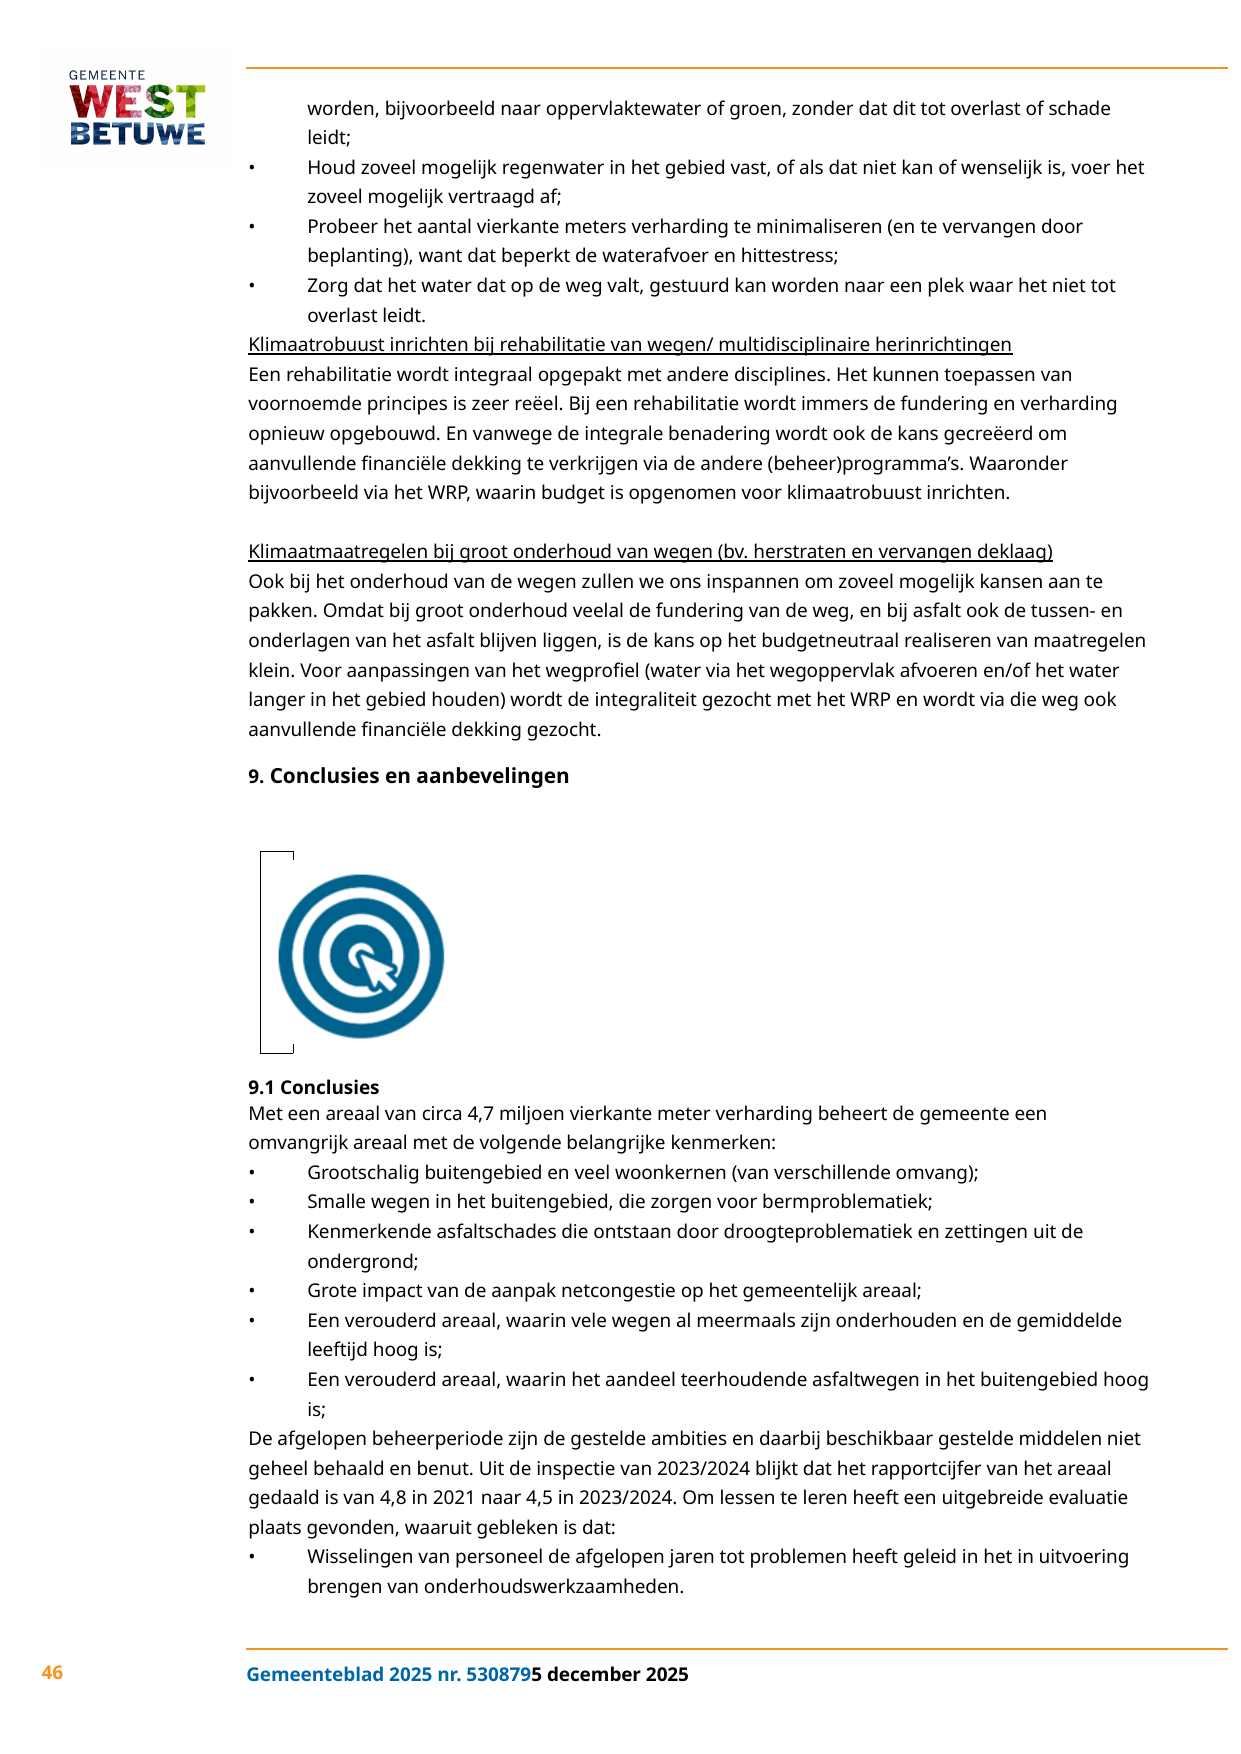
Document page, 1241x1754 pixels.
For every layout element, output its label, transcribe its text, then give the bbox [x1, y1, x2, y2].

list Grote impact van de aanpak netcongestie op het gemeentelijk areaal; [248, 1277, 1152, 1303]
text 9.1 Conclusies [248, 1074, 1152, 1100]
text 9. Conclusies en aanbevelingen [248, 762, 1152, 790]
list Kenmerkende asfaltschades die ontstaan door droogteproblematiek en zettingen uit de ondergrond; [248, 1218, 1152, 1273]
text Met een areaal van circa 4,7 miljoen vierkante meter verharding beheert de gemeente een omvangrijk areaal met de volgende belangrijke kenmerken: [248, 1100, 1152, 1155]
text Klimaatmaatregelen bij groot onderhoud van wegen (bv. herstraten en vervangen deklaag) [248, 538, 1152, 564]
text De afgelopen beheerperiode zijn de gestelde ambities en daarbij beschikbaar gestelde middelen niet geheel behaald en benut. Uit de inspectie van 2023/2024 blijkt dat het rapportcijfer van het areaal gedaald is van 4,8 in 2021 naar 4,5 in 2023/2024. Om lessen te leren heeft een uitgebreide evaluatie plaats gevonden, waaruit gebleken is dat: [248, 1425, 1152, 1540]
text Een rehabilitatie wordt integraal opgepakt met andere disciplines. Het kunnen toepassen van voornoemde principes is zeer reëel. Bij een rehabilitatie wordt immers de fundering en verharding opnieuw opgebouwd. En vanwege de integrale benadering wordt ook de kans gecreëerd om aanvullende financiële dekking te verkrijgen via de andere (beheer)programma’s. Waaronder bijvoorbeeld via het WRP, waarin budget is opgenomen voor klimaatrobuust inrichten. [248, 361, 1152, 505]
text Klimaatrobuust inrichten bij rehabilitatie van wegen/ multidisciplinaire herinrichtingen [248, 331, 1152, 357]
list Zorg dat het water dat op de weg valt, gestuurd kan worden naar een plek waar het niet tot overlast leidt. [248, 272, 1152, 328]
list Een verouderd areaal, waarin het aandeel teerhoudende asfaltwegen in het buitengebied hoog is; [248, 1366, 1152, 1421]
list worden, bijvoorbeeld naar oppervlaktewater of groen, zonder dat dit tot overlast of schade leidt; [248, 95, 1152, 150]
list Probeer het aantal vierkante meters verharding te minimaliseren (en te vervangen door beplanting), want dat beperkt de waterafvoer en hittestress; [248, 213, 1152, 268]
list Grootschalig buitengebied en veel woonkernen (van verschillende omvang); [248, 1159, 1152, 1185]
picture [41, 47, 231, 172]
picture [268, 860, 447, 1044]
text Ook bij het onderhoud van de wegen zullen we ons inspannen om zoveel mogelijk kansen aan te pakken. Omdat bij groot onderhoud veelal de fundering van de weg, en bij asfalt ook de tussen- en onderlagen van het asfalt blijven liggen, is de kans op het budgetneutraal realiseren van maatregelen klein. Voor aanpassingen van het wegprofiel (water via het wegoppervlak afvoeren en/of het water langer in het gebied houden) wordt de integraliteit gezocht met het WRP en wordt via die weg ook aanvullende financiële dekking gezocht. [248, 568, 1152, 742]
list Houd zoveel mogelijk regenwater in het gebied vast, of als dat niet kan of wenselijk is, voer het zoveel mogelijk vertraagd af; [248, 154, 1152, 209]
list Smalle wegen in het buitengebied, die zorgen voor bermproblematiek; [248, 1189, 1152, 1214]
list Wisselingen van personeel de afgelopen jaren tot problemen heeft geleid in het in uitvoering brengen van onderhoudswerkzaamheden. [248, 1544, 1152, 1599]
list Een verouderd areaal, waarin vele wegen al meermaals zijn onderhouden en de gemiddelde leeftijd hoog is; [248, 1307, 1152, 1362]
